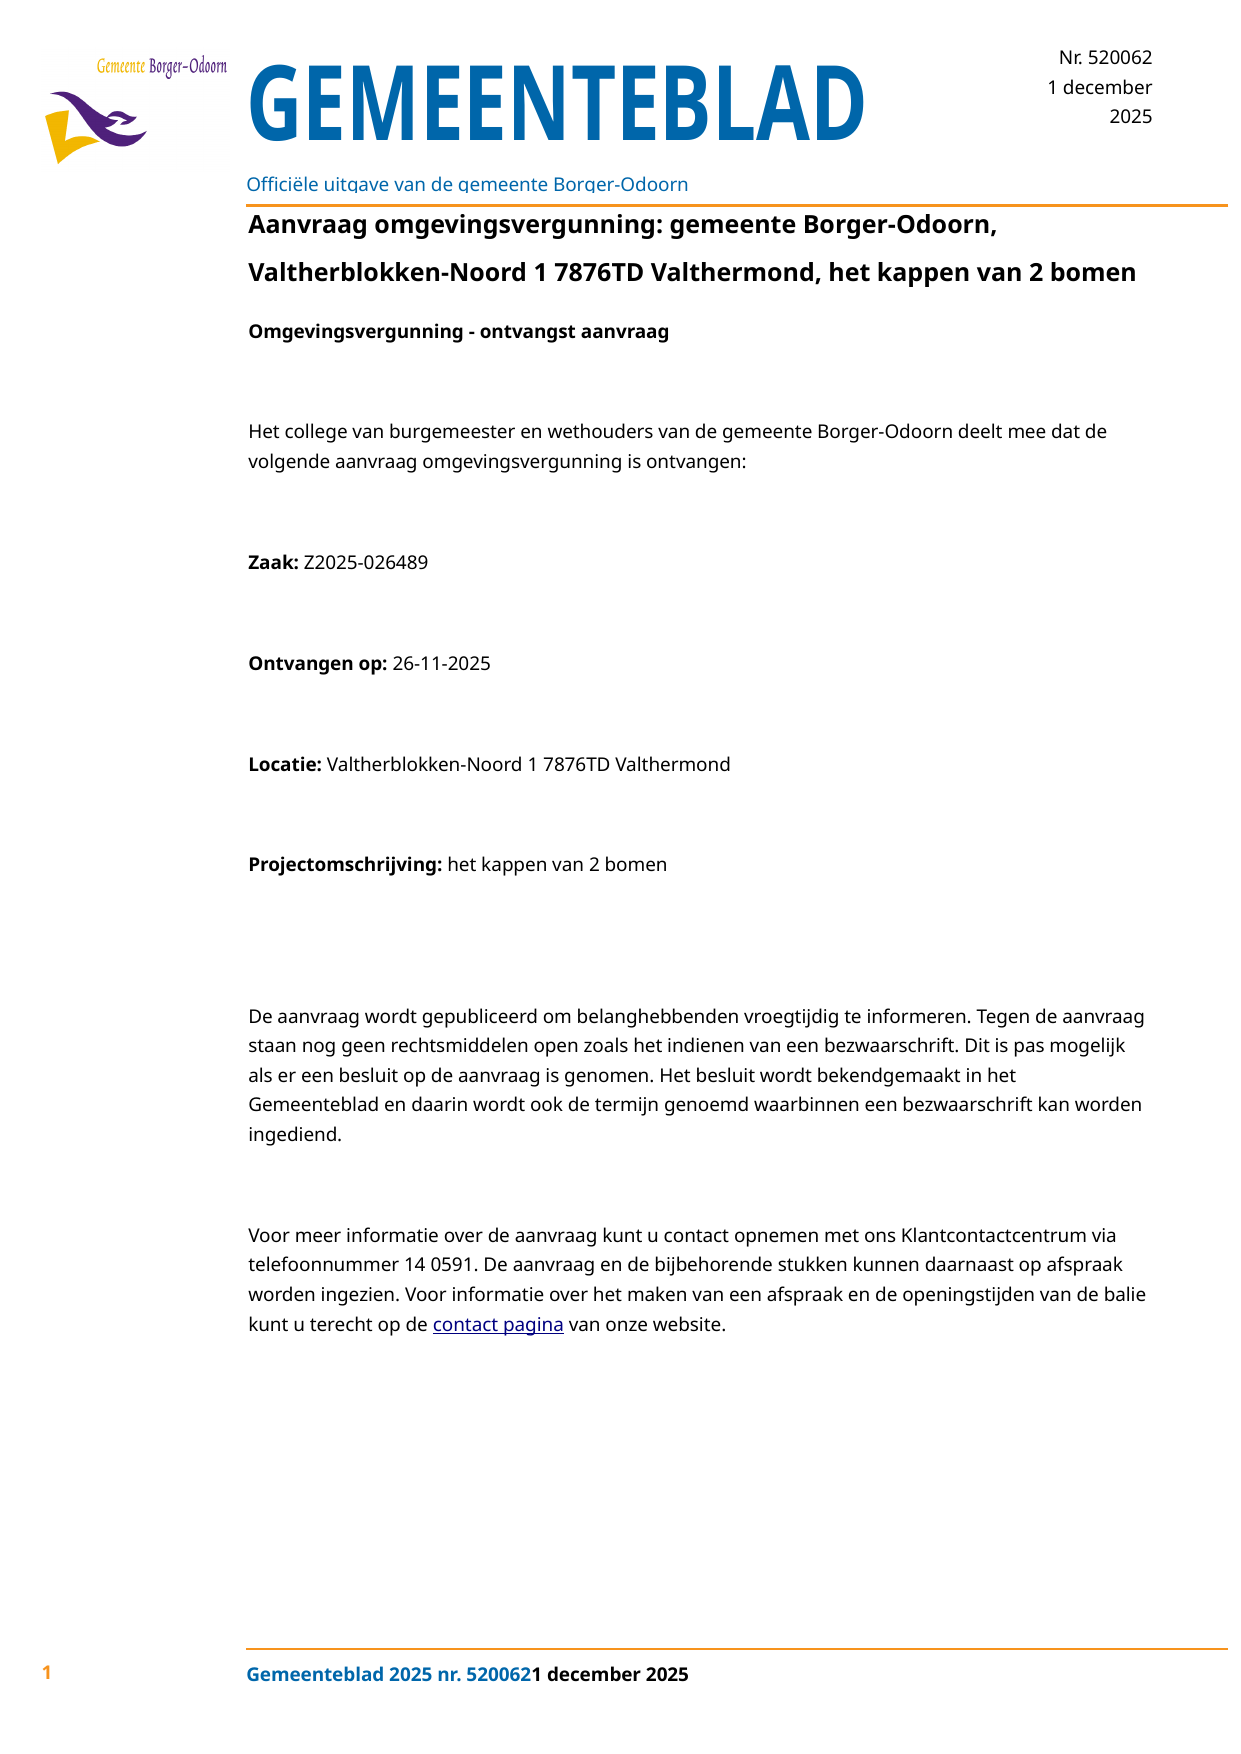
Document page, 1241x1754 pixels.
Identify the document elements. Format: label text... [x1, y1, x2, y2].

text Voor meer informatie over de aanvraag kunt u contact opnemen met ons Klantcontactcentrum via telefoonnummer 14 0591. De aanvraag en de bijbehorende stukken kunnen daarnaast op afspraak worden ingezien. Voor informatie over het maken van een afspraak en de openingstijden van de balie kunt u terecht op de contact pagina van onze website. [248, 1222, 1152, 1337]
text Projectomschrijving: het kappen van 2 bomen [248, 852, 1152, 877]
text Locatie: Valtherblokken-Noord 1 7876TD Valthermond [248, 751, 1152, 777]
text Aanvraag omgevingsvergunning: gemeente Borger-Odoorn, Valtherblokken-Noord 1 7876TD Valthermond, het kappen van 2 bomen [248, 207, 1152, 288]
picture [41, 47, 231, 172]
text Het college van burgemeester en wethouders van de gemeente Borger-Odoorn deelt mee dat de volgende aanvraag omgevingsvergunning is ontvangen: [248, 419, 1152, 474]
text Ontvangen op: 26-11-2025 [248, 650, 1152, 676]
text Zaak: Z2025-026489 [248, 549, 1152, 575]
text Omgevingsvergunning - ontvangst aanvraag [248, 318, 1152, 344]
text De aanvraag wordt gepubliceerd om belanghebbenden vroegtijdig te informeren. Tegen de aanvraag staan nog geen rechtsmiddelen open zoals het indienen van een bezwaarschrift. Dit is pas mogelijk als er een besluit op de aanvraag is genomen. Het besluit wordt bekendgemaakt in het Gemeenteblad en daarin wordt ook de termijn genoemd waarbinnen een bezwaarschrift kan worden ingediend. [248, 1003, 1152, 1147]
